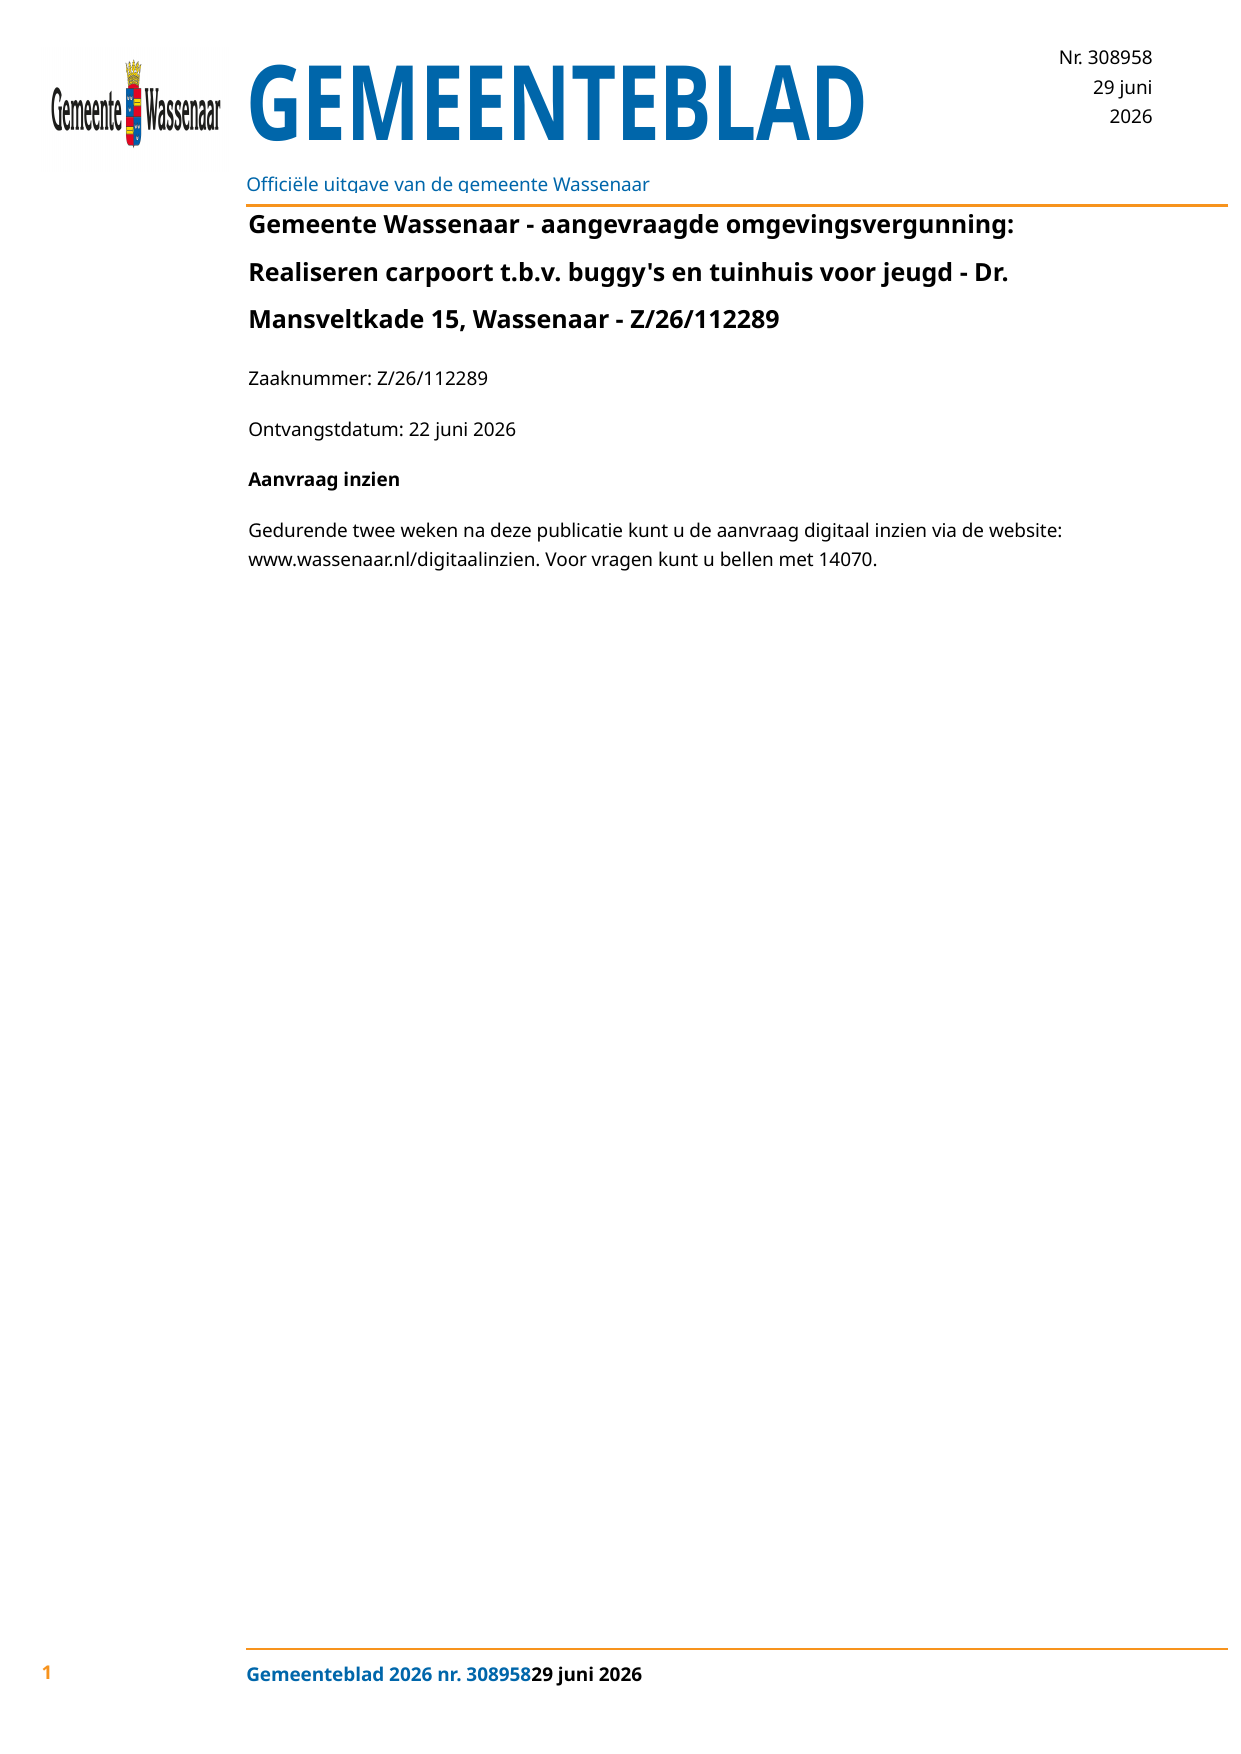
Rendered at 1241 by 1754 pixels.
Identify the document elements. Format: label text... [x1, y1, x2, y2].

text Ontvangstdatum: 22 juni 2026 [248, 416, 1152, 442]
text Aanvraag inzien [248, 466, 1152, 492]
text Gemeente Wassenaar - aangevraagde omgevingsvergunning: Realiseren carpoort t.b.v. buggy's en tuinhuis voor jeugd - Dr. Mansveltkade 15, Wassenaar - Z/26/112289 [248, 207, 1152, 336]
text Gedurende twee weken na deze publicatie kunt u de aanvraag digitaal inzien via de website: www.wassenaar.nl/digitaalinzien. Voor vragen kunt u bellen met 14070. [248, 517, 1152, 572]
picture [41, 47, 231, 172]
text Zaaknummer: Z/26/112289 [248, 366, 1152, 391]
